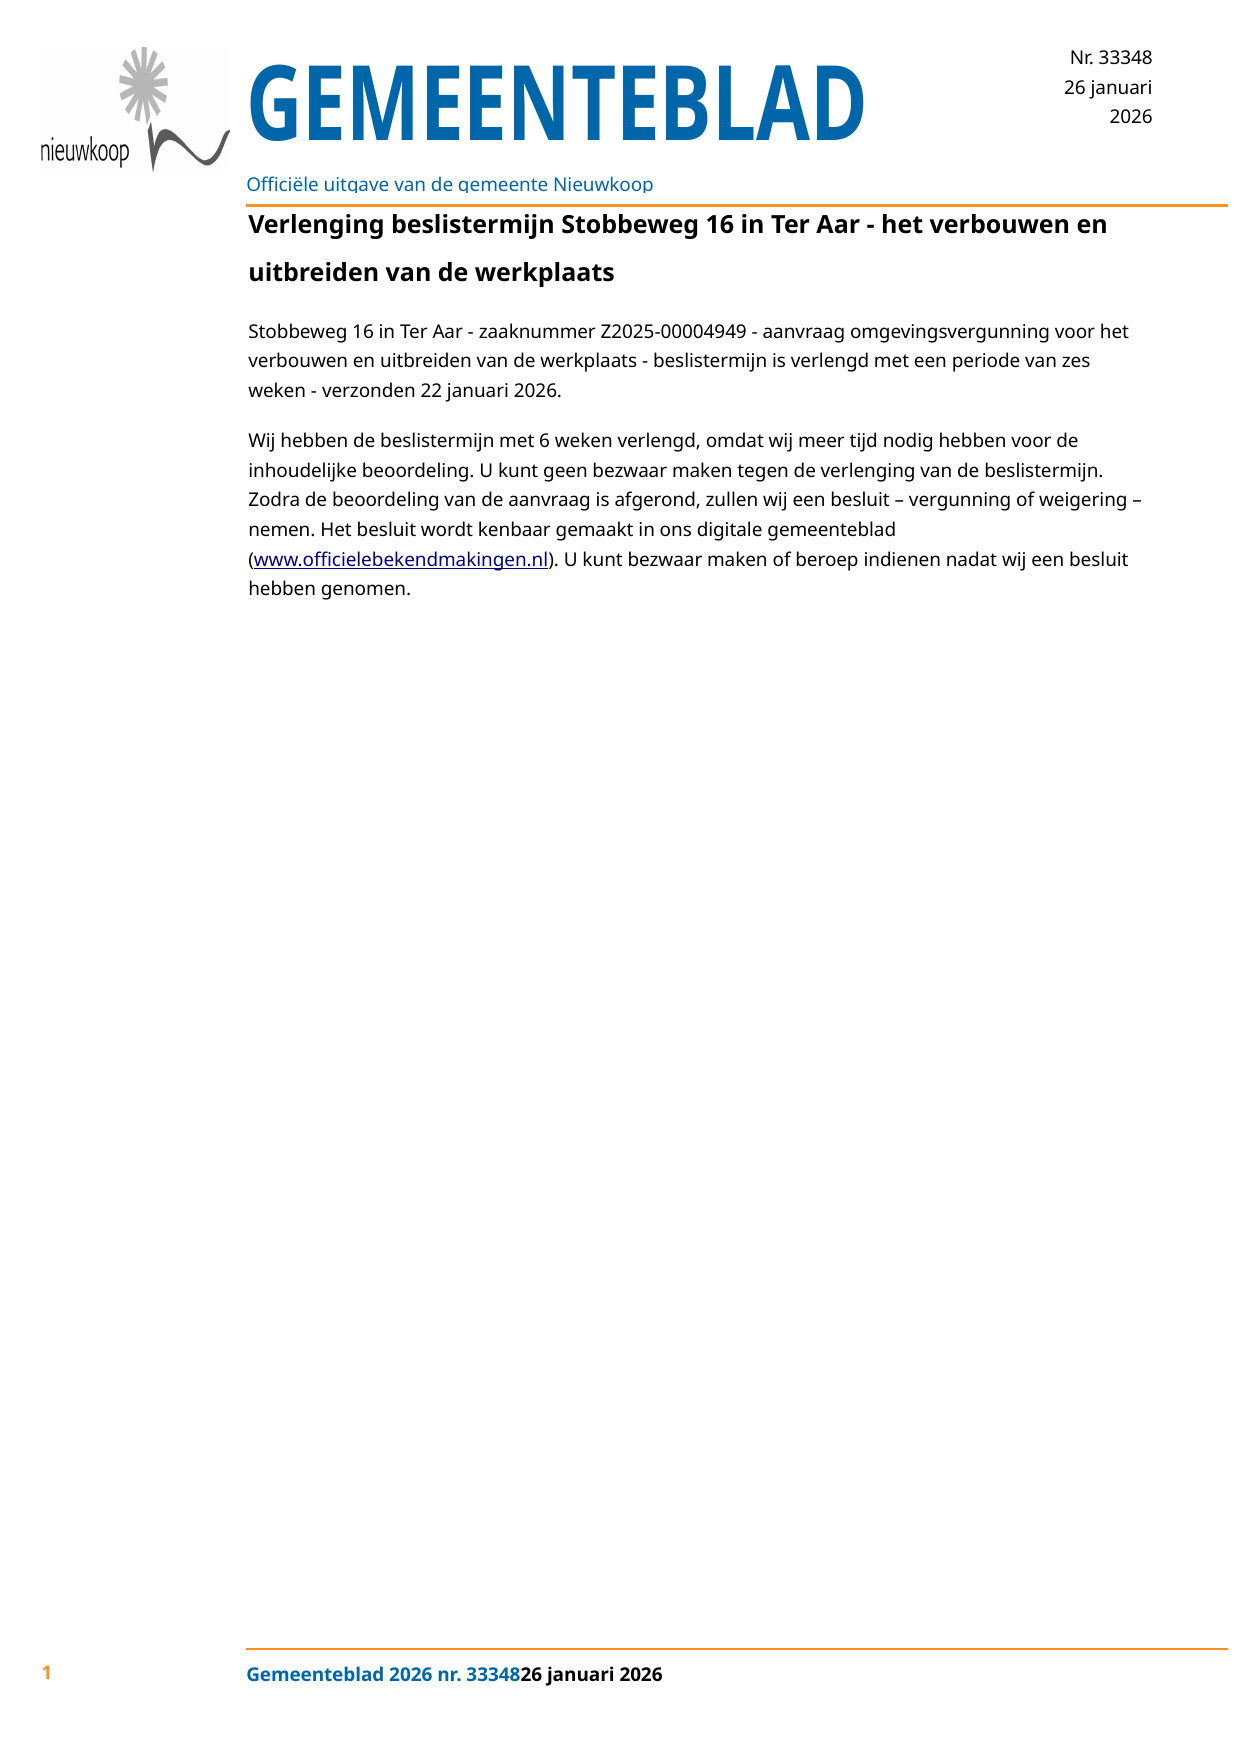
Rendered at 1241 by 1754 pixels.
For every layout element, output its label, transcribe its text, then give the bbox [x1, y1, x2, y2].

text Verlenging beslistermijn Stobbeweg 16 in Ter Aar - het verbouwen en uitbreiden van de werkplaats [248, 207, 1152, 288]
text Wij hebben de beslistermijn met 6 weken verlengd, omdat wij meer tijd nodig hebben voor de inhoudelijke beoordeling. U kunt geen bezwaar maken tegen de verlenging van de beslistermijn. Zodra de beoordeling van de aanvraag is afgerond, zullen wij een besluit – vergunning of weigering – nemen. Het besluit wordt kenbaar gemaakt in ons digitale gemeenteblad (www.officielebekendmakingen.nl). U kunt bezwaar maken of beroep indienen nadat wij een besluit hebben genomen. [248, 427, 1152, 601]
picture [41, 47, 231, 172]
text Stobbeweg 16 in Ter Aar - zaaknummer Z2025-00004949 - aanvraag omgevingsvergunning voor het verbouwen en uitbreiden van de werkplaats - beslistermijn is verlengd met een periode van zes weken - verzonden 22 januari 2026. [248, 318, 1152, 403]
